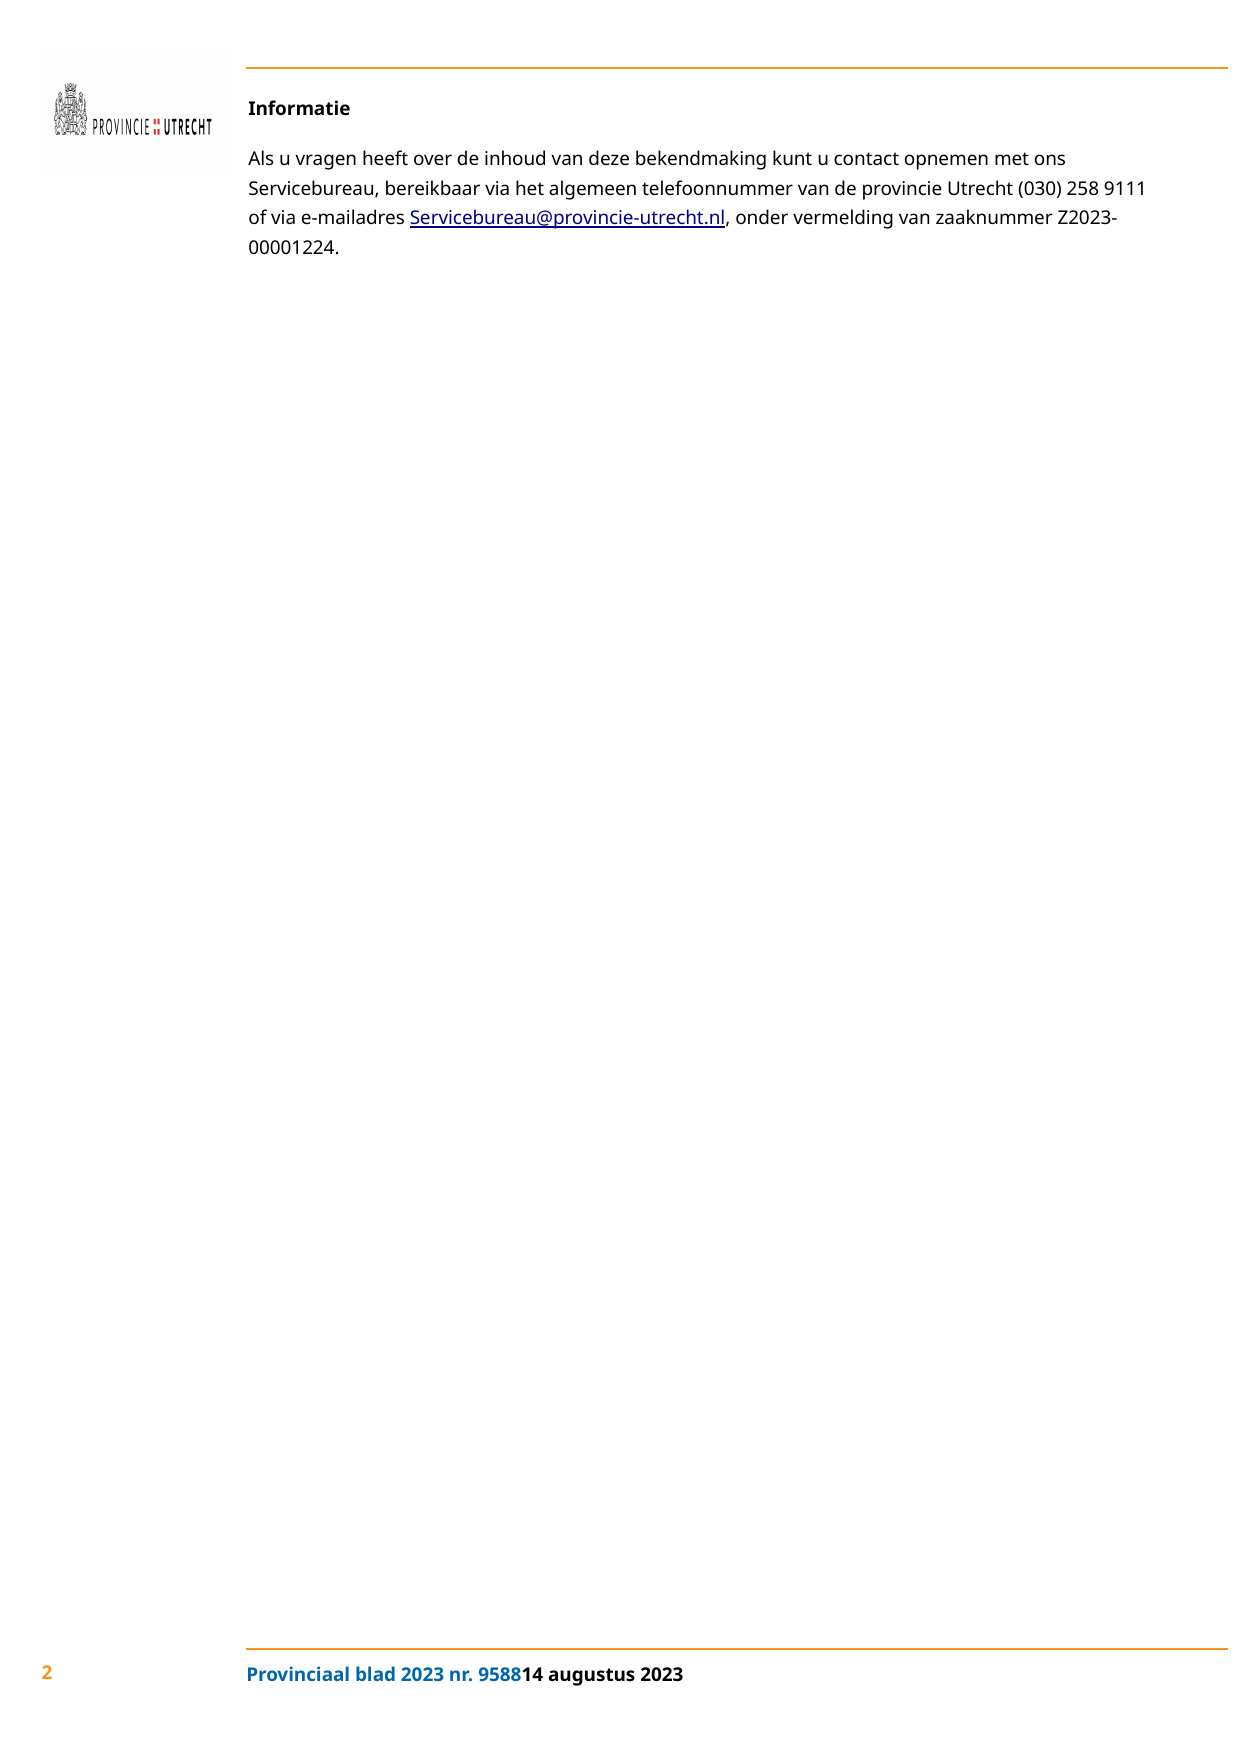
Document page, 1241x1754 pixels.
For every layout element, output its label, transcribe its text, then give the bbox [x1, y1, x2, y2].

picture [41, 47, 231, 172]
text Als u vragen heeft over de inhoud van deze bekendmaking kunt u contact opnemen met ons Servicebureau, bereikbaar via het algemeen telefoonnummer van de provincie Utrecht (030) 258 9111 of via e-mailadres Servicebureau@provincie-utrecht.nl, onder vermelding van zaaknummer Z2023-00001224. [248, 145, 1152, 260]
text Informatie [248, 95, 1152, 121]
